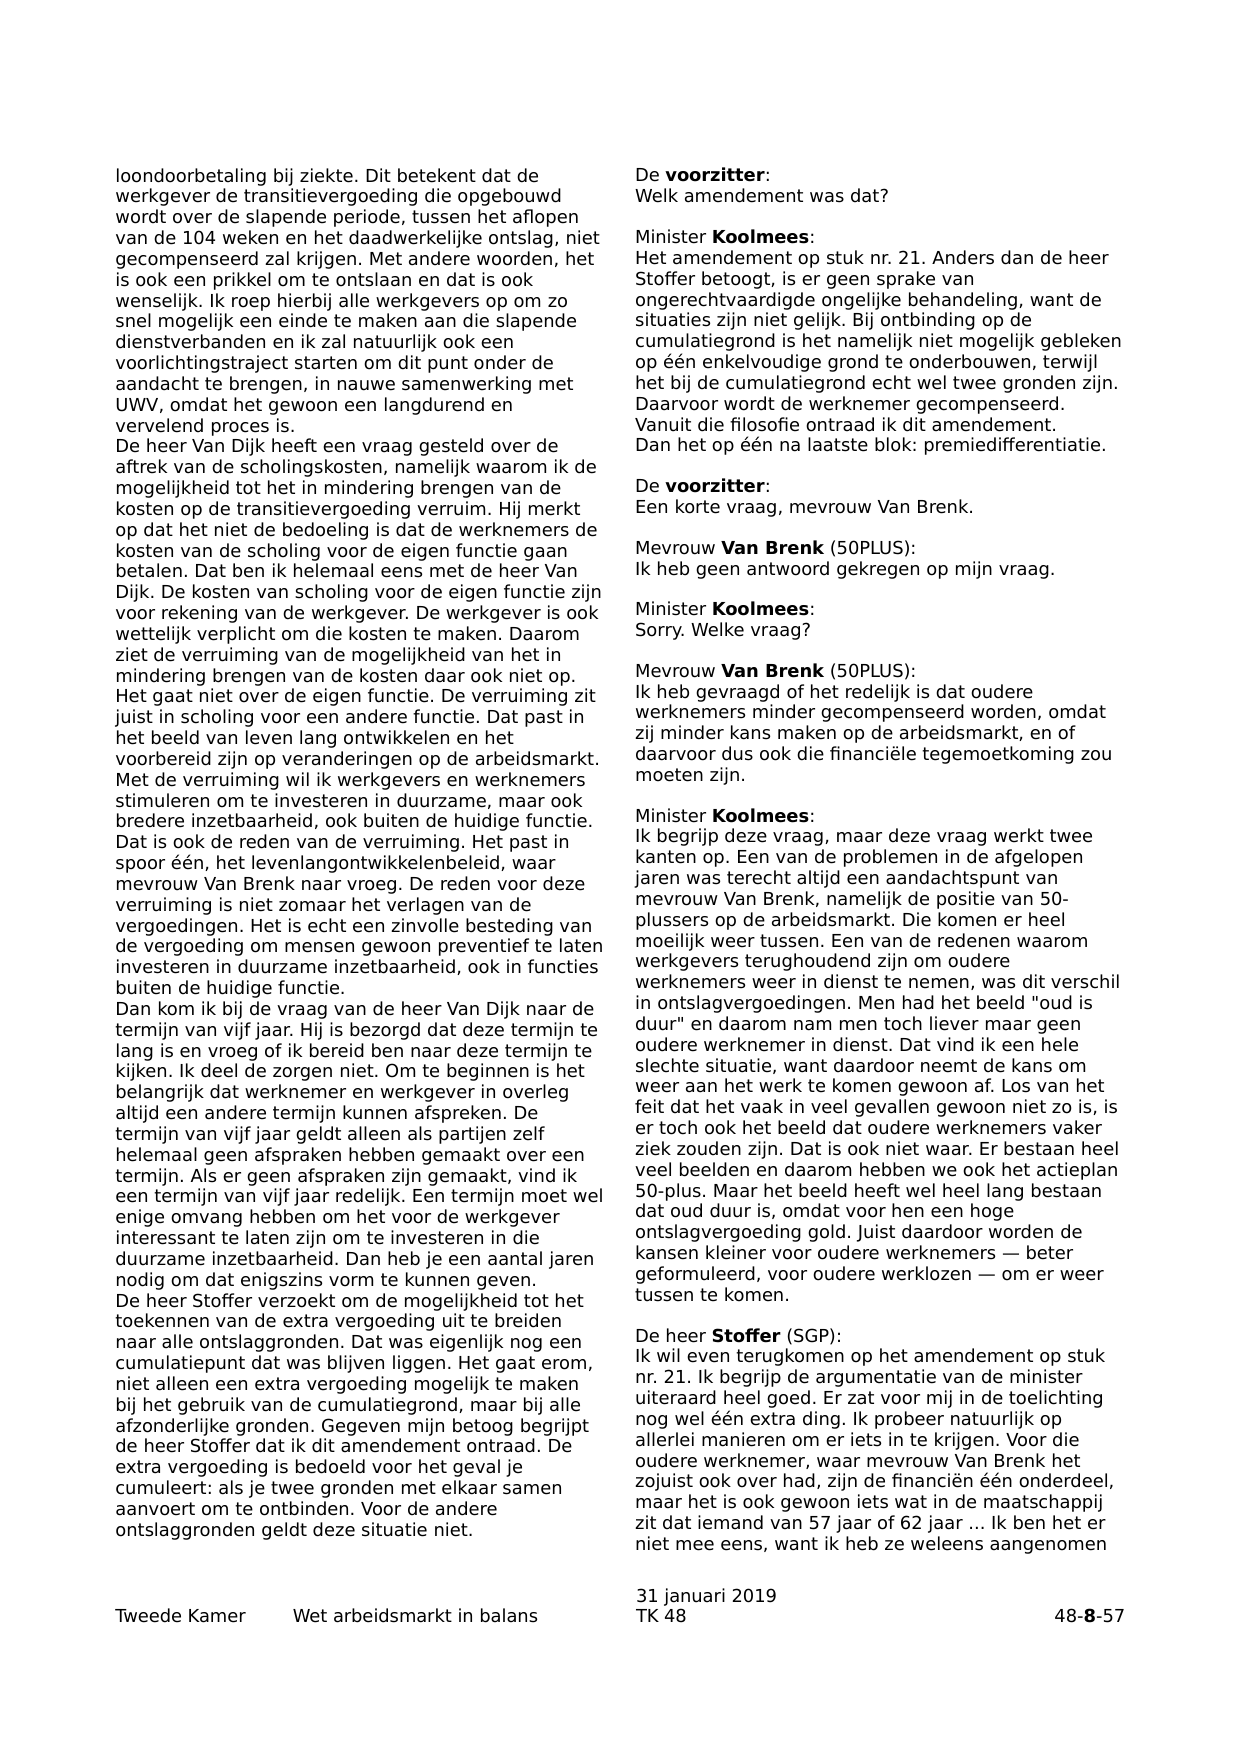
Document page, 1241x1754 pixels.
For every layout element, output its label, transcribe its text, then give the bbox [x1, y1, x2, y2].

text De voorzitter: [635, 476, 1125, 497]
text Minister Koolmees: [635, 599, 1125, 620]
text Welk amendement was dat? [635, 186, 1125, 207]
text Mevrouw Van Brenk (50PLUS): [635, 661, 1125, 681]
text Sorry. Welke vraag? [635, 620, 1125, 641]
text Minister Koolmees: [635, 227, 1125, 248]
text Het amendement op stuk nr. 21. Anders dan de heer Stoffer betoogt, is er geen sprake van ongerechtvaardigde ongelijke behandeling, want de situaties zijn niet gelijk. Bij ontbinding op de cumulatiegrond is het namelijk niet mogelijk gebleken op één enkelvoudige grond te onderbouwen, terwijl het bij de cumulatiegrond echt wel twee gronden zijn. Daarvoor wordt de werknemer gecompenseerd. Vanuit die filosofie ontraad ik dit amendement. [635, 248, 1125, 435]
text De heer Stoffer (SGP): [635, 1325, 1125, 1346]
text Ik heb gevraagd of het redelijk is dat oudere werknemers minder gecompenseerd worden, omdat zij minder kans maken op de arbeidsmarkt, en of daarvoor dus ook die financiële tegemoetkoming zou moeten zijn. [635, 681, 1125, 786]
text De heer Van Dijk heeft een vraag gesteld over de aftrek van de scholingskosten, namelijk waarom ik de mogelijkheid tot het in mindering brengen van de kosten op de transitievergoeding verruim. Hij merkt op dat het niet de bedoeling is dat de werknemers de kosten van de scholing voor de eigen functie gaan betalen. Dat ben ik helemaal eens met de heer Van Dijk. De kosten van scholing voor de eigen functie zijn voor rekening van de werkgever. De werkgever is ook wettelijk verplicht om die kosten te maken. Daarom ziet de verruiming van de mogelijkheid van het in mindering brengen van de kosten daar ook niet op. Het gaat niet over de eigen functie. De verruiming zit juist in scholing voor een andere functie. Dat past in het beeld van leven lang ontwikkelen en het voorbereid zijn op veranderingen op de arbeidsmarkt. Met de verruiming wil ik werkgevers en werknemers stimuleren om te investeren in duurzame, maar ook bredere inzetbaarheid, ook buiten de huidige functie. Dat is ook de reden van de verruiming. Het past in spoor één, het levenlangontwikkelenbeleid, waar mevrouw Van Brenk naar vroeg. De reden voor deze verruiming is niet zomaar het verlagen van de vergoedingen. Het is echt een zinvolle besteding van de vergoeding om mensen gewoon preventief te laten investeren in duurzame inzetbaarheid, ook in functies buiten de huidige functie. [115, 436, 605, 999]
text Een korte vraag, mevrouw Van Brenk. [635, 497, 1125, 517]
text Dan kom ik bij de vraag van de heer Van Dijk naar de termijn van vijf jaar. Hij is bezorgd dat deze termijn te lang is en vroeg of ik bereid ben naar deze termijn te kijken. Ik deel de zorgen niet. Om te beginnen is het belangrijk dat werknemer en werkgever in overleg altijd een andere termijn kunnen afspreken. De termijn van vijf jaar geldt alleen als partijen zelf helemaal geen afspraken hebben gemaakt over een termijn. Als er geen afspraken zijn gemaakt, vind ik een termijn van vijf jaar redelijk. Een termijn moet wel enige omvang hebben om het voor de werkgever interessant te laten zijn om te investeren in die duurzame inzetbaarheid. Dan heb je een aantal jaren nodig om dat enigszins vorm te kunnen geven. [115, 999, 605, 1290]
text loondoorbetaling bij ziekte. Dit betekent dat de werkgever de transitievergoeding die opgebouwd wordt over de slapende periode, tussen het aflopen van de 104 weken en het daadwerkelijke ontslag, niet gecompenseerd zal krijgen. Met andere woorden, het is ook een prikkel om te ontslaan en dat is ook wenselijk. Ik roep hierbij alle werkgevers op om zo snel mogelijk een einde te maken aan die slapende dienstverbanden en ik zal natuurlijk ook een voorlichtingstraject starten om dit punt onder de aandacht te brengen, in nauwe samenwerking met UWV, omdat het gewoon een langdurend en vervelend proces is. [115, 165, 605, 436]
text Mevrouw Van Brenk (50PLUS): [635, 537, 1125, 558]
text Ik wil even terugkomen op het amendement op stuk nr. 21. Ik begrijp de argumentatie van de minister uiteraard heel goed. Er zat voor mij in de toelichting nog wel één extra ding. Ik probeer natuurlijk op allerlei manieren om er iets in te krijgen. Voor die oudere werknemer, waar mevrouw Van Brenk het zojuist ook over had, zijn de financiën één onderdeel, maar het is ook gewoon iets wat in de maatschappij zit dat iemand van 57 jaar of 62 jaar ... Ik ben het er niet mee eens, want ik heb ze weleens aangenomen [635, 1346, 1125, 1554]
text Ik heb geen antwoord gekregen op mijn vraag. [635, 558, 1125, 579]
text Minister Koolmees: [635, 806, 1125, 826]
text Dan het op één na laatste blok: premiedifferentiatie. [635, 435, 1125, 456]
text Ik begrijp deze vraag, maar deze vraag werkt twee kanten op. Een van de problemen in de afgelopen jaren was terecht altijd een aandachtspunt van mevrouw Van Brenk, namelijk de positie van 50-plussers op de arbeidsmarkt. Die komen er heel moeilijk weer tussen. Een van de redenen waarom werkgevers terughoudend zijn om oudere werknemers weer in dienst te nemen, was dit verschil in ontslagvergoedingen. Men had het beeld "oud is duur" en daarom nam men toch liever maar geen oudere werknemer in dienst. Dat vind ik een hele slechte situatie, want daardoor neemt de kans om weer aan het werk te komen gewoon af. Los van het feit dat het vaak in veel gevallen gewoon niet zo is, is er toch ook het beeld dat oudere werknemers vaker ziek zouden zijn. Dat is ook niet waar. Er bestaan heel veel beelden en daarom hebben we ook het actieplan 50-plus. Maar het beeld heeft wel heel lang bestaan dat oud duur is, omdat voor hen een hoge ontslagvergoeding gold. Juist daardoor worden de kansen kleiner voor oudere werknemers — beter geformuleerd, voor oudere werklozen — om er weer tussen te komen. [635, 826, 1125, 1305]
text De voorzitter: [635, 165, 1125, 186]
text De heer Stoffer verzoekt om de mogelijkheid tot het toekennen van de extra vergoeding uit te breiden naar alle ontslaggronden. Dat was eigenlijk nog een cumulatiepunt dat was blijven liggen. Het gaat erom, niet alleen een extra vergoeding mogelijk te maken bij het gebruik van de cumulatiegrond, maar bij alle afzonderlijke gronden. Gegeven mijn betoog begrijpt de heer Stoffer dat ik dit amendement ontraad. De extra vergoeding is bedoeld voor het geval je cumuleert: als je twee gronden met elkaar samen aanvoert om te ontbinden. Voor de andere ontslaggronden geldt deze situatie niet. [115, 1290, 605, 1540]
